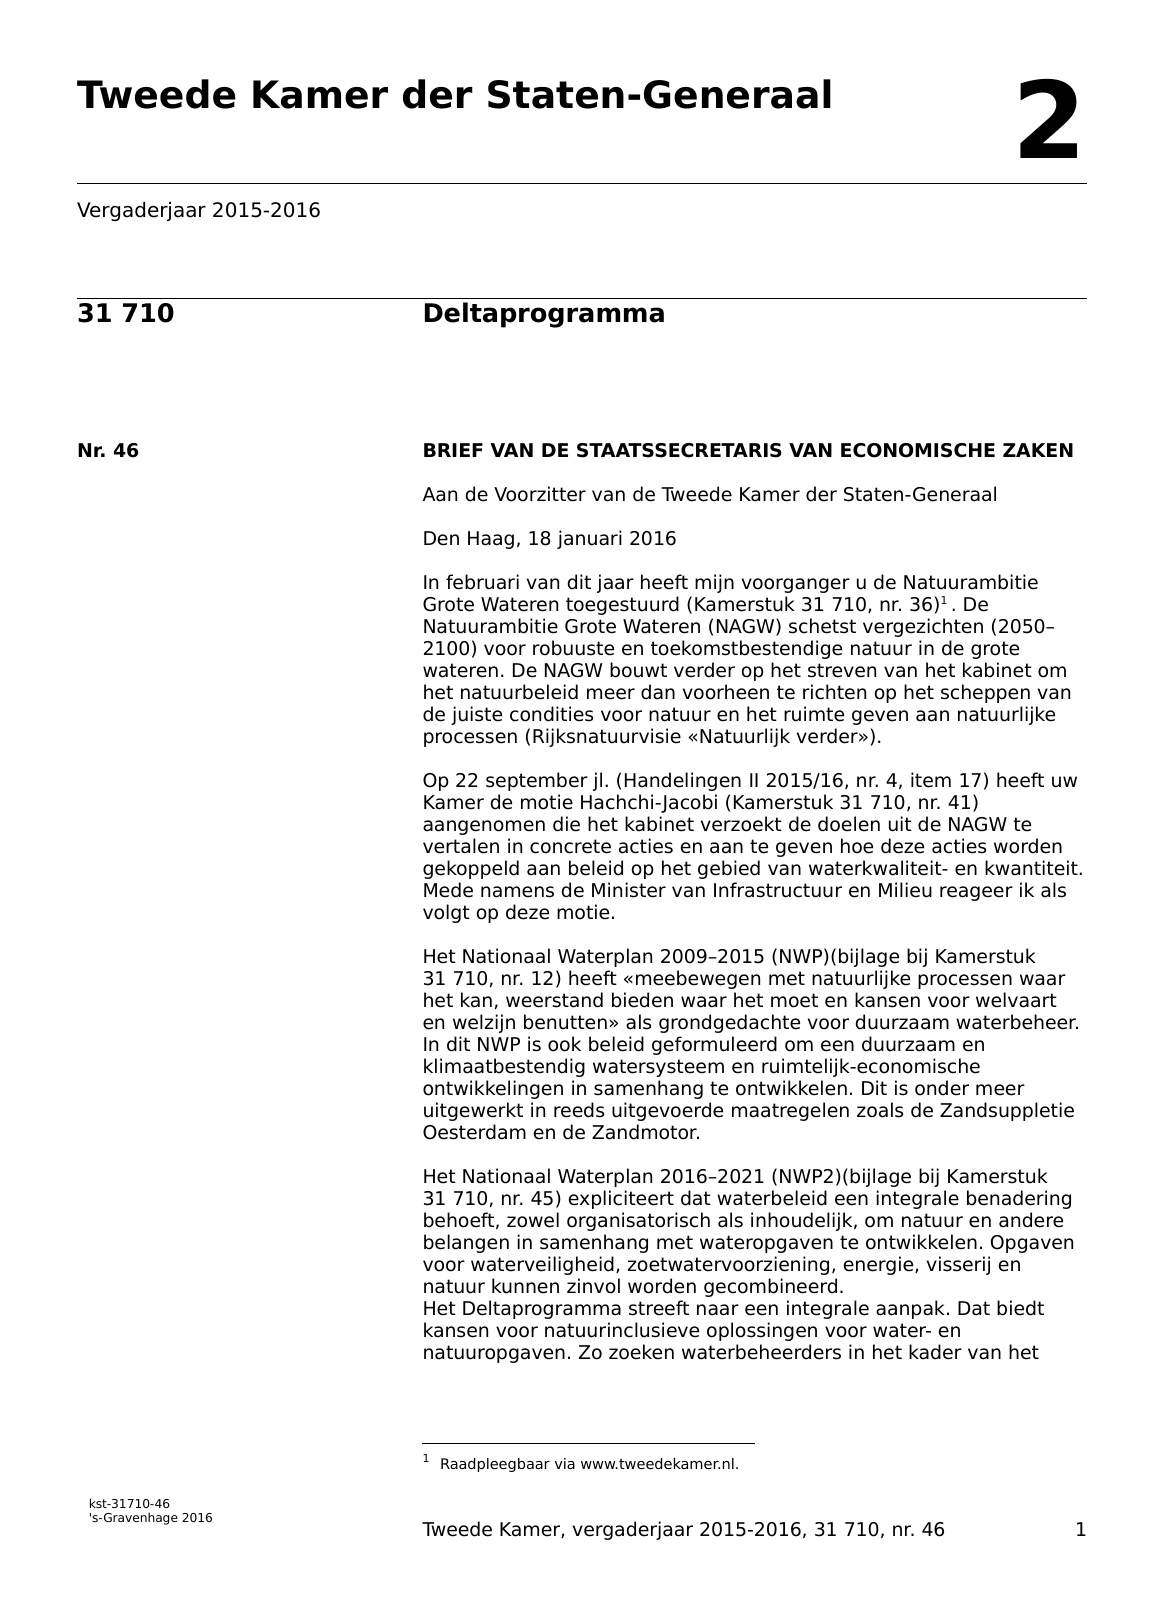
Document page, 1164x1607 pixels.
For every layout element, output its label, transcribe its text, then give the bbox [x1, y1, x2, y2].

subtitle 31 710 Deltaprogramma [77, 299, 1087, 329]
table_cell Vergaderjaar 2015-2016 [77, 184, 1087, 298]
subtitle Nr. 46 BRIEF VAN DE STAATSSECRETARIS VAN ECONOMISCHE ZAKEN [77, 440, 1087, 462]
text kst-31710-46 [88, 1497, 323, 1511]
table_header Tweede Kamer der Staten-Generaal [77, 59, 886, 183]
text Het Nationaal Waterplan 2009–2015 (NWP)(bijlage bij Kamerstuk 31 710, nr. 12) heeft «meebewegen met natuurlijke processen waar het kan, weerstand bieden waar het moet en kansen voor welvaart en welzijn benutten» als grondgedachte voor duurzaam waterbeheer. [422, 946, 1087, 1034]
text Den Haag, 18 januari 2016 [422, 528, 1087, 550]
text In dit NWP is ook beleid geformuleerd om een duurzaam en klimaatbestendig watersysteem en ruimtelijk-economische ontwikkelingen in samenhang te ontwikkelen. Dit is onder meer uitgewerkt in reeds uitgevoerde maatregelen zoals de Zandsuppletie Oesterdam en de Zandmotor. [422, 1034, 1087, 1144]
text Raadpleegbaar via www.tweedekamer.nl. [422, 1452, 1087, 1474]
text Het Deltaprogramma streeft naar een integrale aanpak. Dat biedt kansen voor natuurinclusieve oplossingen voor water- en natuuropgaven. Zo zoeken waterbeheerders in het kader van het [422, 1298, 1087, 1364]
text 's-Gravenhage 2016 [88, 1511, 323, 1525]
text Aan de Voorzitter van de Tweede Kamer der Staten-Generaal [422, 484, 1087, 506]
text In februari van dit jaar heeft mijn voorganger u de Natuurambitie Grote Wateren toegestuurd (Kamerstuk 31 710, nr. 36). De Natuurambitie Grote Wateren (NAGW) schetst vergezichten (2050–2100) voor robuuste en toekomstbestendige natuur in de grote wateren. De NAGW bouwt verder op het streven van het kabinet om het natuurbeleid meer dan voorheen te richten op het scheppen van de juiste condities voor natuur en het ruimte geven aan natuurlijke processen (Rijksnatuurvisie «Natuurlijk verder»). [422, 572, 1087, 748]
text Op 22 september jl. (Handelingen II 2015/16, nr. 4, item 17) heeft uw Kamer de motie Hachchi-Jacobi (Kamerstuk 31 710, nr. 41) aangenomen die het kabinet verzoekt de doelen uit de NAGW te vertalen in concrete acties en aan te geven hoe deze acties worden gekoppeld aan beleid op het gebied van waterkwaliteit- en kwantiteit. Mede namens de Minister van Infrastructuur en Milieu reageer ik als volgt op deze motie. [422, 770, 1087, 924]
table_header 2 [886, 59, 1087, 183]
text Het Nationaal Waterplan 2016–2021 (NWP2)(bijlage bij Kamerstuk 31 710, nr. 45) expliciteert dat waterbeleid een integrale benadering behoeft, zowel organisatorisch als inhoudelijk, om natuur en andere belangen in samenhang met wateropgaven te ontwikkelen. Opgaven voor waterveiligheid, zoetwatervoorziening, energie, visserij en natuur kunnen zinvol worden gecombineerd. [422, 1166, 1087, 1298]
